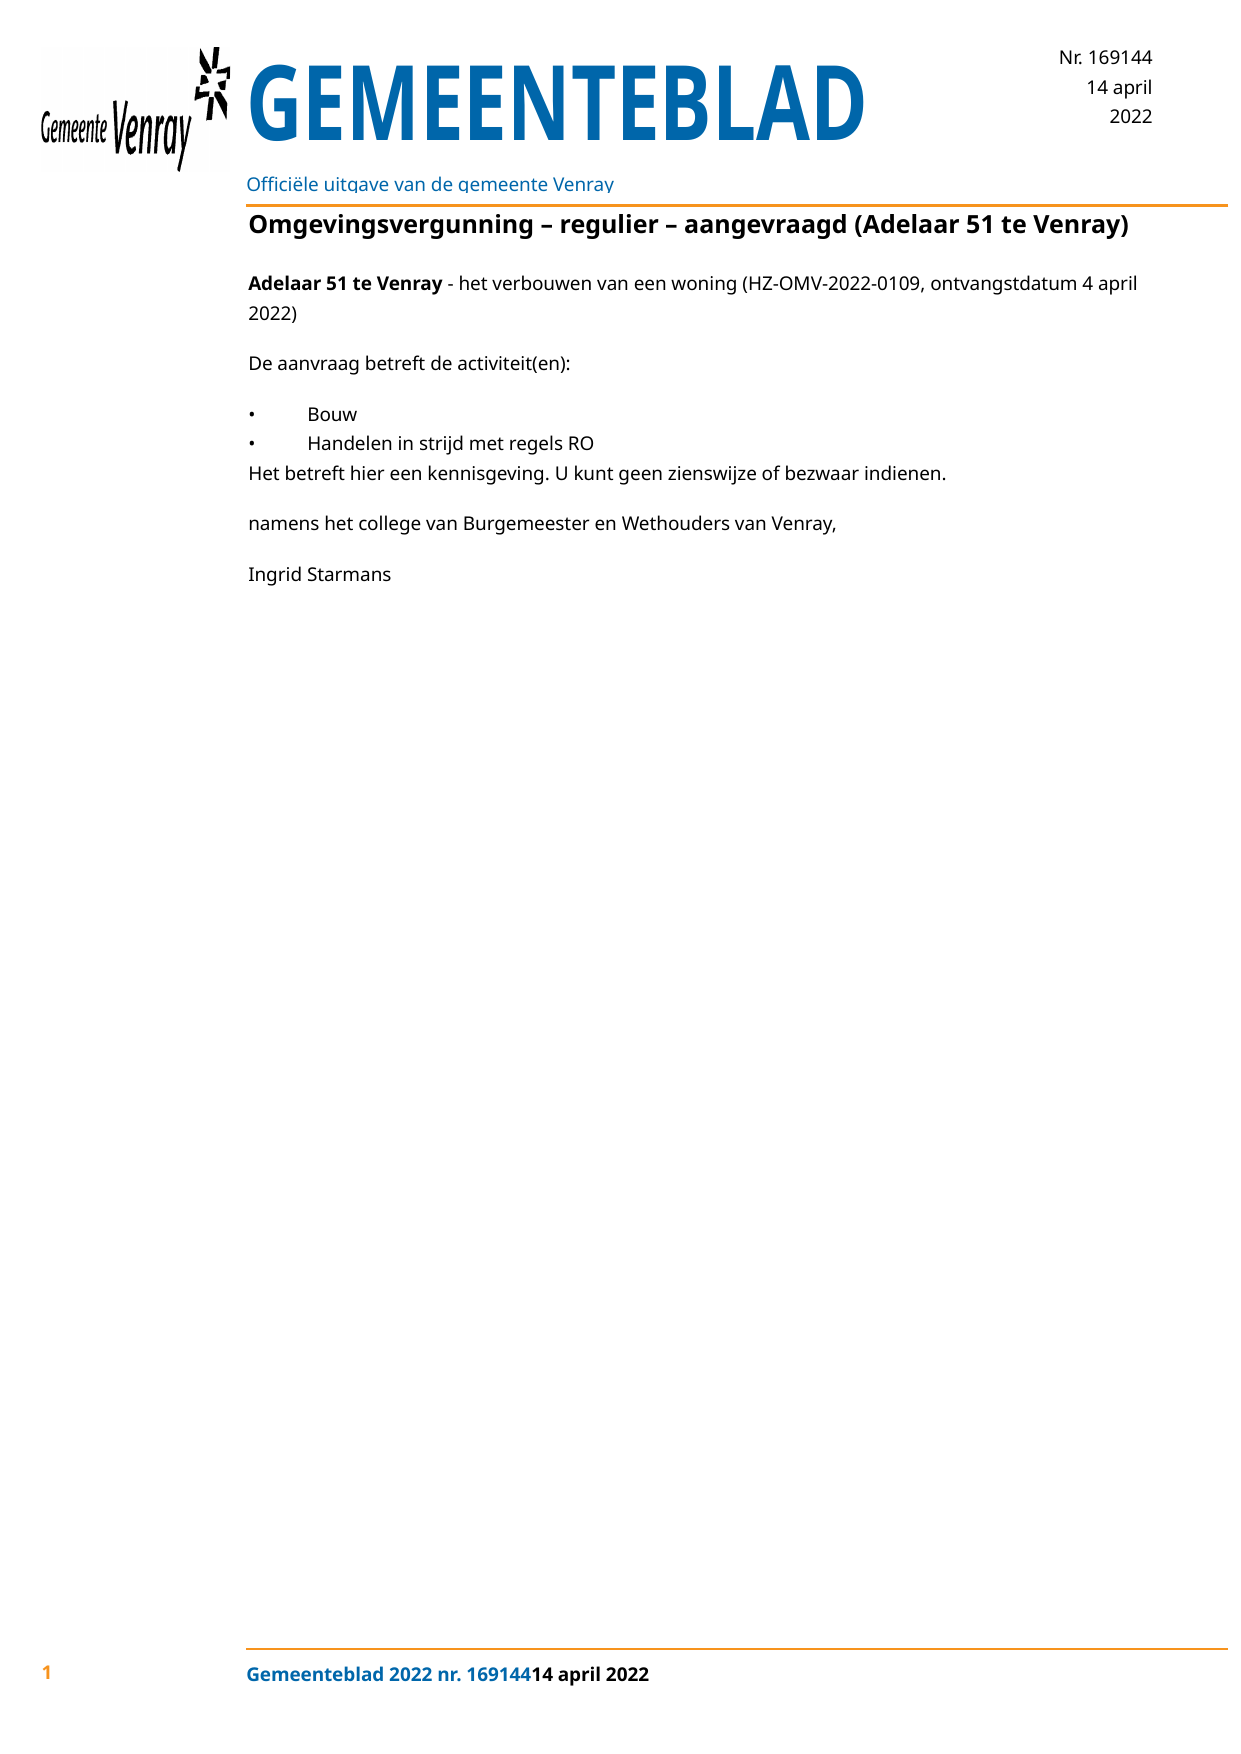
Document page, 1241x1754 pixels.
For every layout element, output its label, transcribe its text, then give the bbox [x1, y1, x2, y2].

text Ingrid Starmans [248, 561, 1152, 586]
text Adelaar 51 te Venray - het verbouwen van een woning (HZ-OMV-2022-0109, ontvangstdatum 4 april 2022) [248, 270, 1152, 326]
text Omgevingsvergunning – regulier – aangevraagd (Adelaar 51 te Venray) [248, 207, 1152, 241]
text namens het college van Burgemeester en Wethouders van Venray, [248, 510, 1152, 536]
list Bouw [248, 401, 1152, 426]
list Handelen in strijd met regels RO [248, 430, 1152, 456]
picture [41, 47, 231, 172]
text Het betreft hier een kennisgeving. U kunt geen zienswijze of bezwaar indienen. [248, 460, 1152, 486]
text De aanvraag betreft de activiteit(en): [248, 350, 1152, 376]
